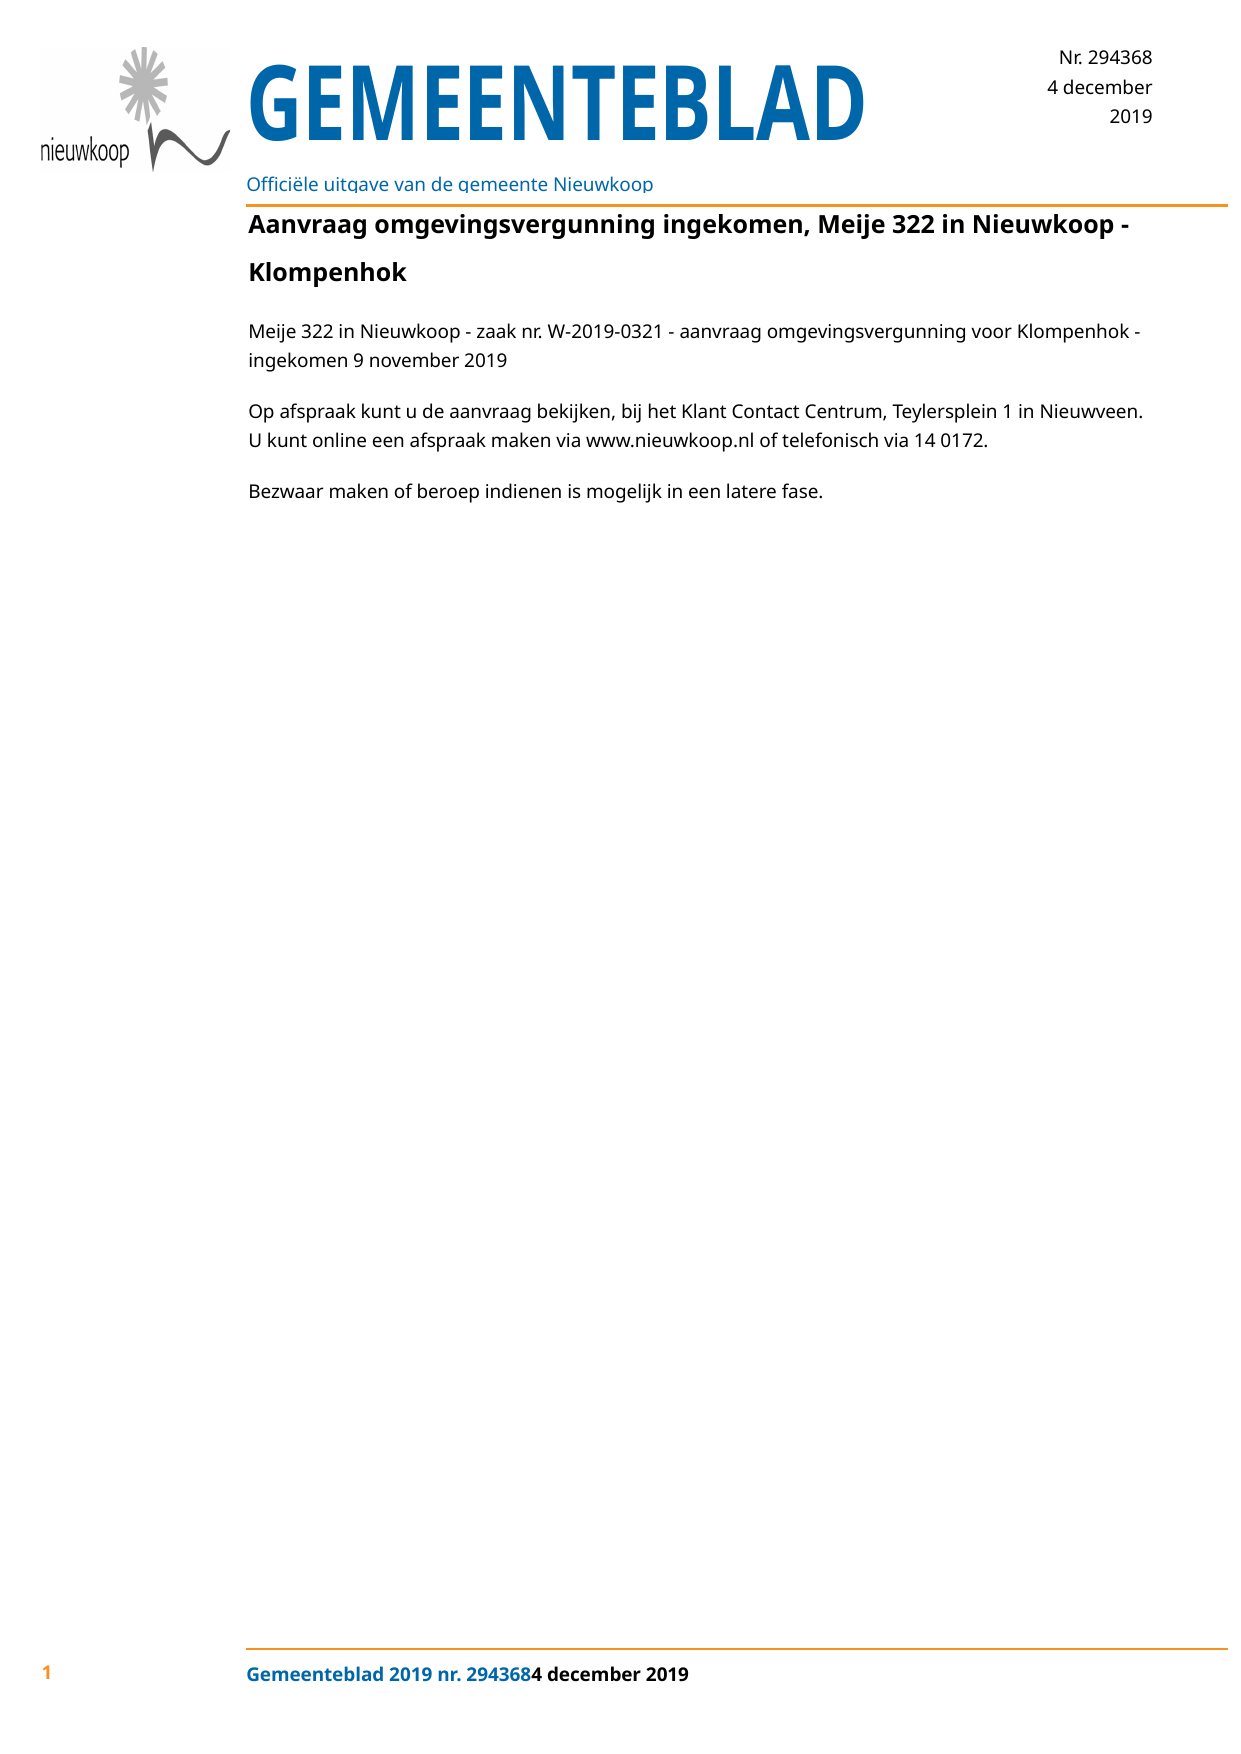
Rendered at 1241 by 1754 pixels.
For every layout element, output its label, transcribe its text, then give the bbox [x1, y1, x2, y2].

text Op afspraak kunt u de aanvraag bekijken, bij het Klant Contact Centrum, Teylersplein 1 in Nieuwveen. U kunt online een afspraak maken via www.nieuwkoop.nl of telefonisch via 14 0172. [248, 398, 1152, 453]
picture [41, 47, 231, 172]
text Aanvraag omgevingsvergunning ingekomen, Meije 322 in Nieuwkoop - Klompenhok [248, 207, 1152, 288]
text Bezwaar maken of beroep indienen is mogelijk in een latere fase. [248, 478, 1152, 504]
text Meije 322 in Nieuwkoop - zaak nr. W-2019-0321 - aanvraag omgevingsvergunning voor Klompenhok - ingekomen 9 november 2019 [248, 318, 1152, 373]
